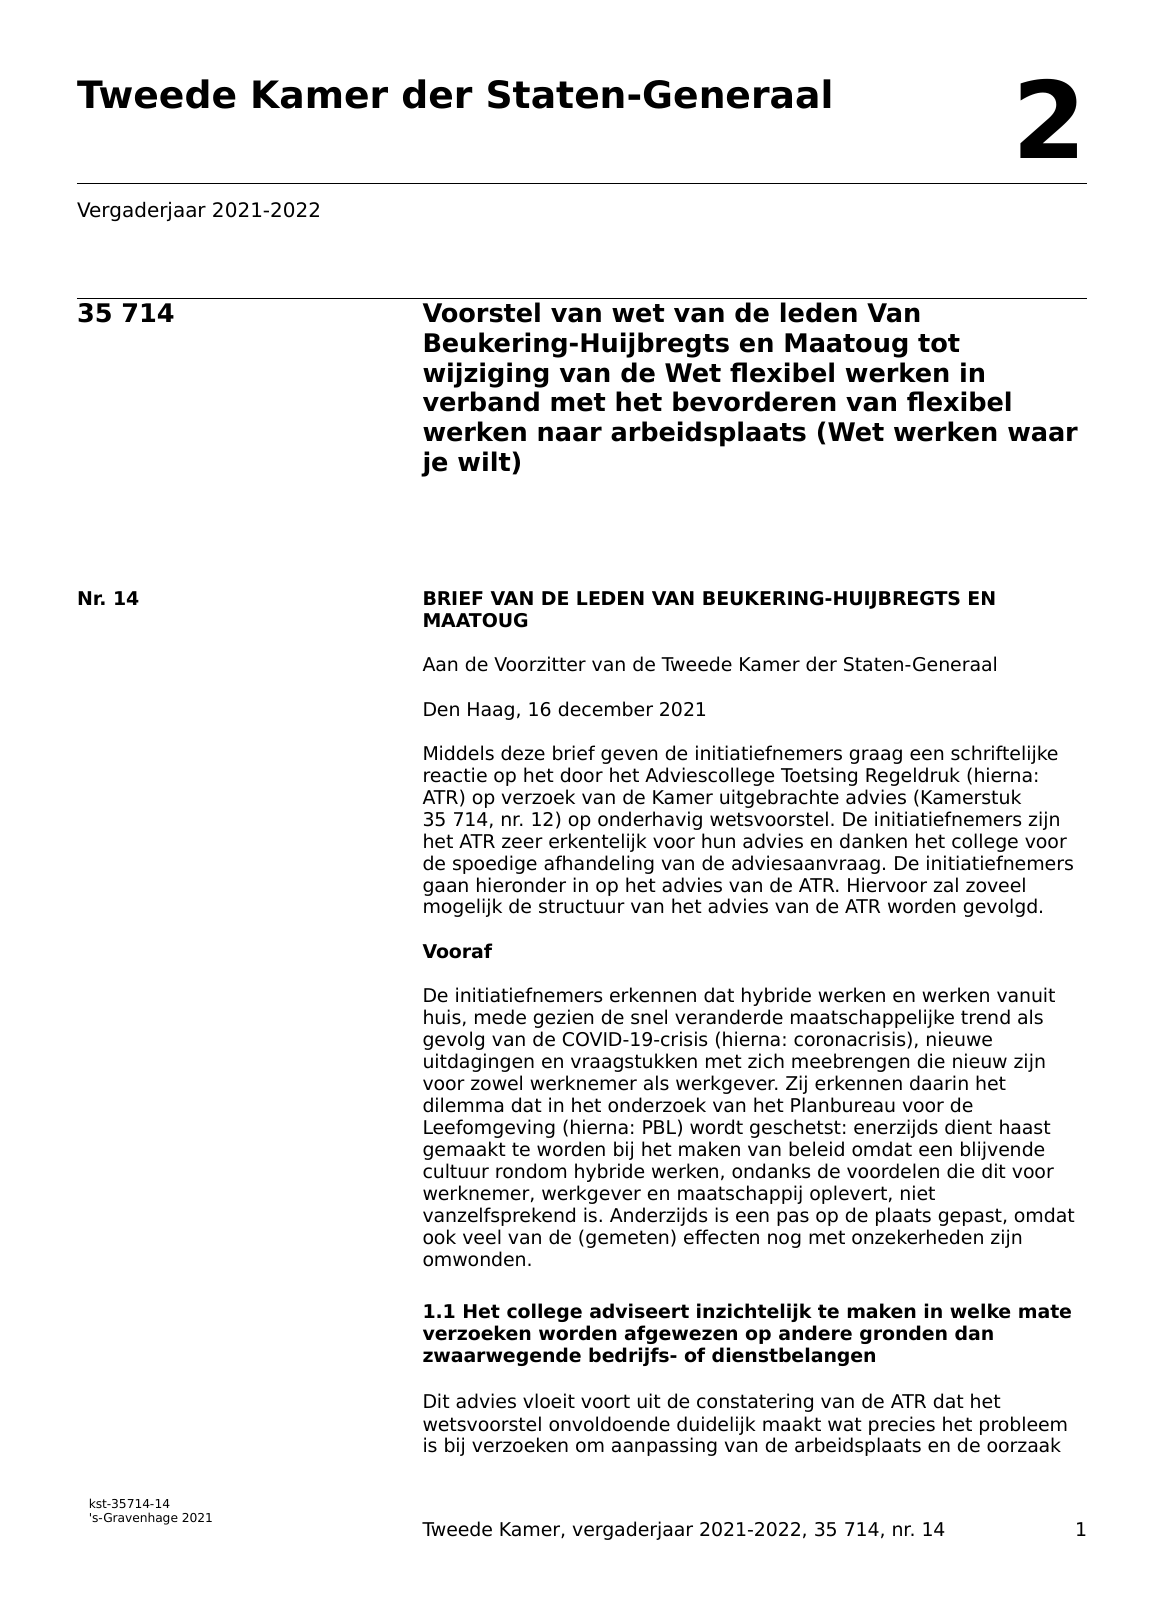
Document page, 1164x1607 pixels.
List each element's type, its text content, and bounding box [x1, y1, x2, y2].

text Aan de Voorzitter van de Tweede Kamer der Staten-Generaal [422, 654, 1087, 676]
subtitle Nr. 14 BRIEF VAN DE LEDEN VAN BEUKERING-HUIJBREGTS EN MAATOUG [77, 588, 1087, 632]
text Dit advies vloeit voort uit de constatering van de ATR dat het wetsvoorstel onvoldoende duidelijk maakt wat precies het probleem is bij verzoeken om aanpassing van de arbeidsplaats en de oorzaak [422, 1391, 1087, 1457]
table_cell Vergaderjaar 2021-2022 [77, 184, 1087, 298]
text De initiatiefnemers erkennen dat hybride werken en werken vanuit huis, mede gezien de snel veranderde maatschappelijke trend als gevolg van de COVID-19-crisis (hierna: coronacrisis), nieuwe uitdagingen en vraagstukken met zich meebrengen die nieuw zijn voor zowel werknemer als werkgever. Zij erkennen daarin het dilemma dat in het onderzoek van het Planbureau voor de Leefomgeving (hierna: PBL) wordt geschetst: enerzijds dient haast gemaakt te worden bij het maken van beleid omdat een blijvende cultuur rondom hybride werken, ondanks de voordelen die dit voor werknemer, werkgever en maatschappij oplevert, niet vanzelfsprekend is. Anderzijds is een pas op de plaats gepast, omdat ook veel van de (gemeten) effecten nog met onzekerheden zijn omwonden. [422, 985, 1087, 1271]
table_header Tweede Kamer der Staten-Generaal [77, 59, 886, 183]
subtitle 1.1 Het college adviseert inzichtelijk te maken in welke mate verzoeken worden afgewezen op andere gronden dan zwaarwegende bedrijfs- of dienstbelangen [422, 1301, 1087, 1366]
text Den Haag, 16 december 2021 [422, 698, 1087, 720]
text Middels deze brief geven de initiatiefnemers graag een schriftelijke reactie op het door het Adviescollege Toetsing Regeldruk (hierna: ATR) op verzoek van de Kamer uitgebrachte advies (Kamerstuk 35 714, nr. 12) op onderhavig wetsvoorstel. De initiatiefnemers zijn het ATR zeer erkentelijk voor hun advies en danken het college voor de spoedige afhandeling van de adviesaanvraag. De initiatiefnemers gaan hieronder in op het advies van de ATR. Hiervoor zal zoveel mogelijk de structuur van het advies van de ATR worden gevolgd. [422, 743, 1087, 918]
text 's-Gravenhage 2021 [88, 1511, 323, 1525]
text kst-35714-14 [88, 1497, 323, 1511]
subtitle 35 714 Voorstel van wet van de leden Van Beukering-Huijbregts en Maatoug tot wijziging van de Wet flexibel werken in verband met het bevorderen van flexibel werken naar arbeidsplaats (Wet werken waar je wilt) [77, 299, 1087, 477]
table_header 2 [886, 59, 1087, 183]
subtitle Vooraf [422, 941, 1087, 963]
